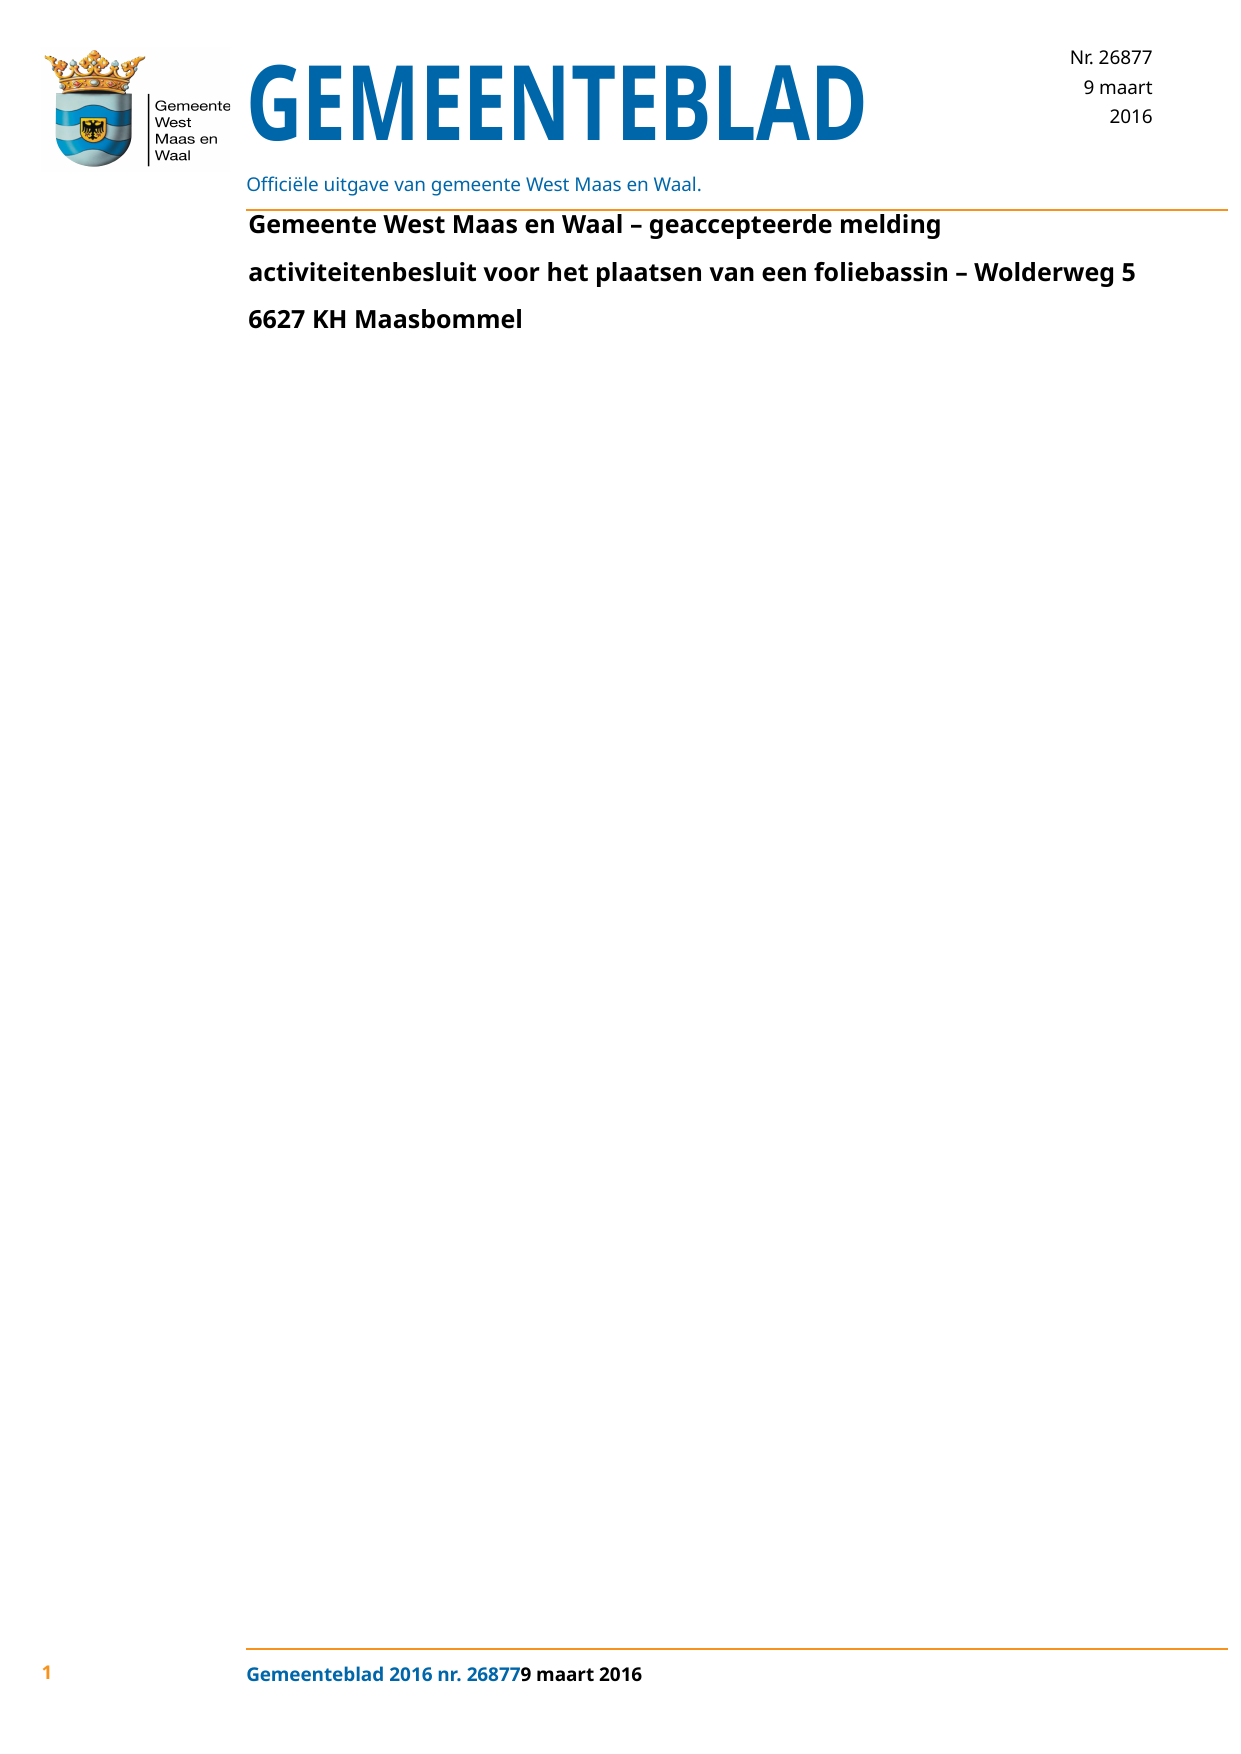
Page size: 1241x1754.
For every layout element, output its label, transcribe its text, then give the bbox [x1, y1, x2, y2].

text Gemeente West Maas en Waal – geaccepteerde melding activiteitenbesluit voor het plaatsen van een foliebassin – Wolderweg 5 6627 KH Maasbommel [248, 211, 1152, 336]
picture [41, 47, 231, 172]
